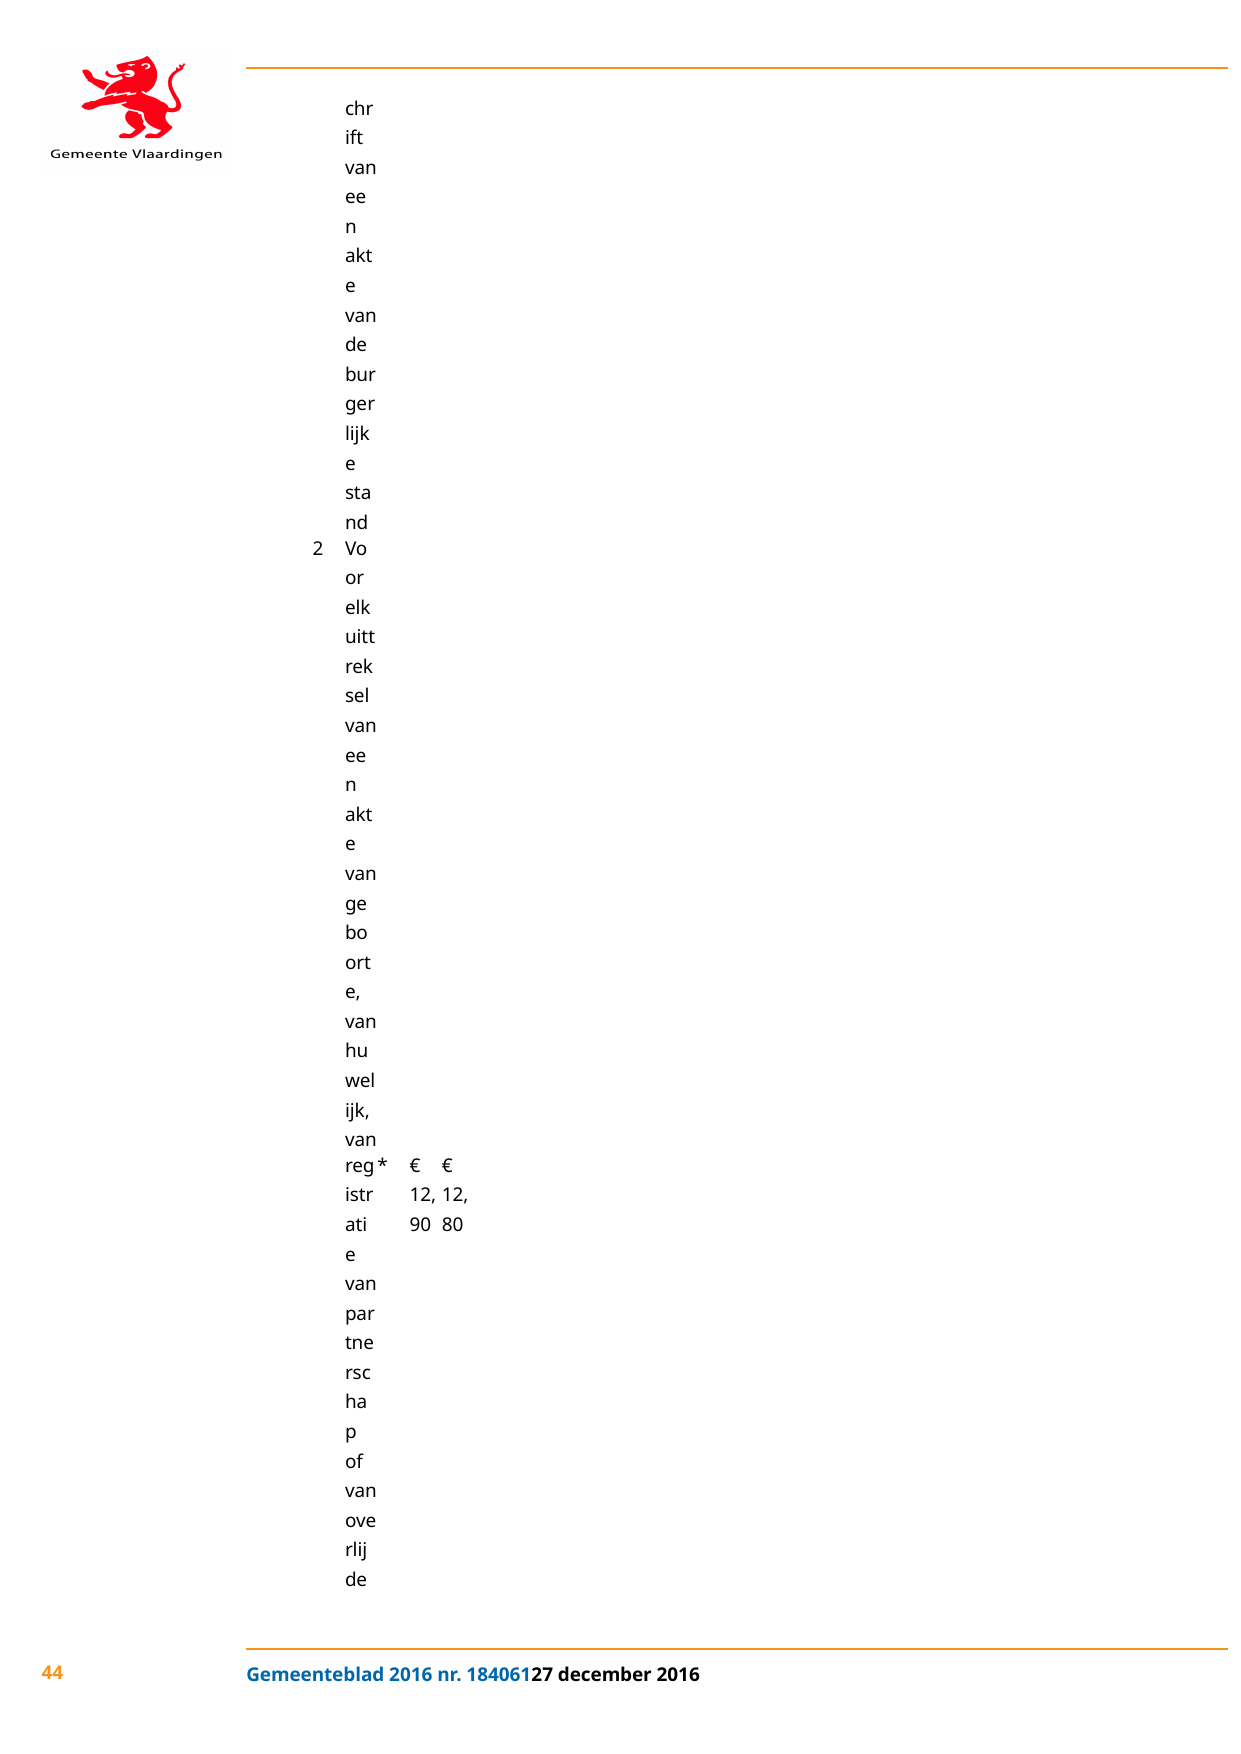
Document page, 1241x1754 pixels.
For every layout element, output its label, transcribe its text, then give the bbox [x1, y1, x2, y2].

table_cell [377, 95, 409, 535]
table_cell [280, 1152, 312, 1592]
table_cell * [377, 1152, 409, 1592]
table_cell [377, 535, 409, 1152]
table_cell [248, 95, 280, 535]
table_cell € 12,80 [442, 1152, 474, 1592]
table_cell 2 [313, 535, 345, 1152]
picture [41, 47, 231, 172]
table_cell [442, 95, 474, 535]
table_cell [313, 95, 345, 535]
table_cell [313, 1152, 345, 1592]
table_cell chrift van een akte van de burgerlijke stand [345, 95, 377, 535]
table_cell [280, 95, 312, 535]
table_cell registratie van partnerschap of van overlijde [345, 1152, 377, 1592]
table_cell [280, 535, 312, 1152]
table_cell Voor elk uittreksel van een akte van geboorte, van huwelijk, van [345, 535, 377, 1152]
table_cell [409, 95, 442, 535]
table_cell [248, 1152, 280, 1592]
table_cell € 12,90 [409, 1152, 442, 1592]
table_cell [409, 535, 442, 1152]
table_cell [248, 535, 280, 1152]
table_cell [442, 535, 474, 1152]
